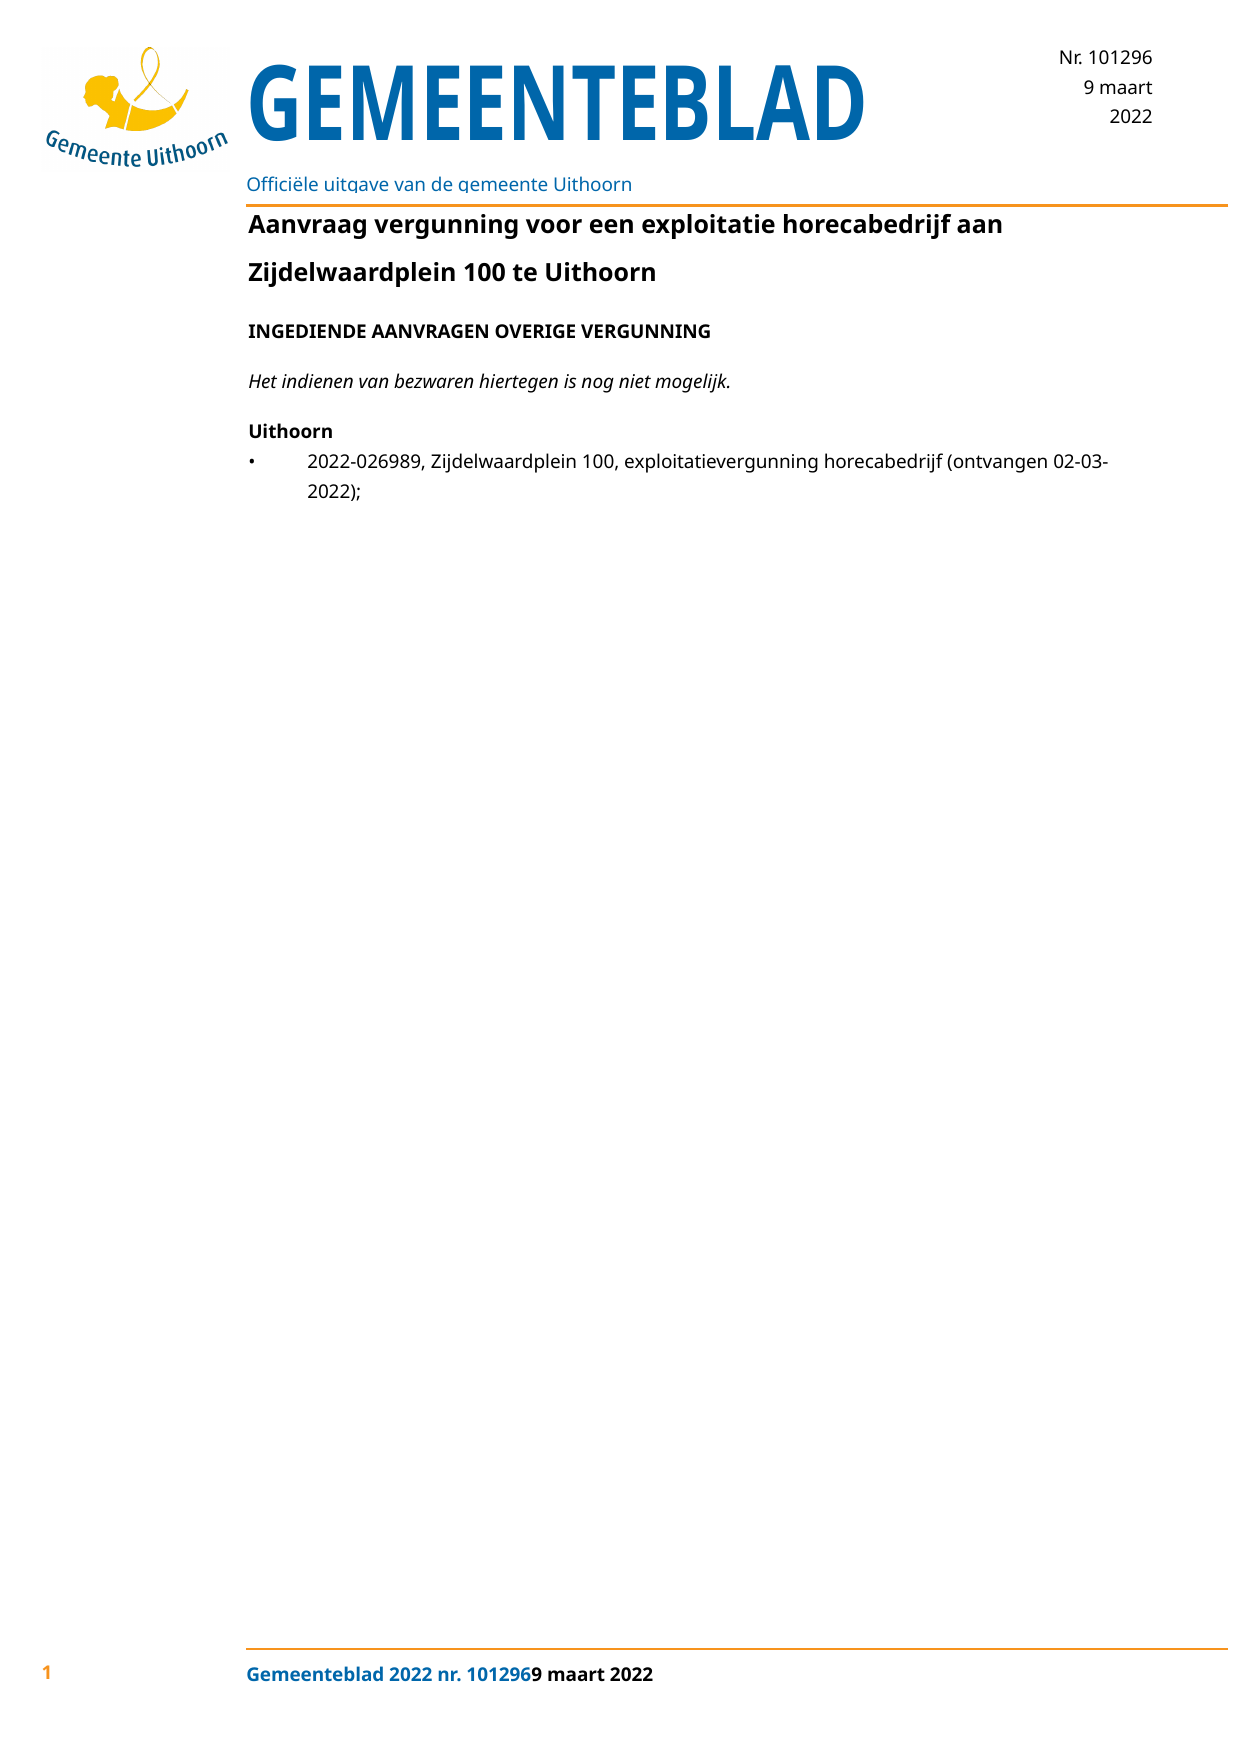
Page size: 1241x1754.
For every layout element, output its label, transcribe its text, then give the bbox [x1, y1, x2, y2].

text Het indienen van bezwaren hiertegen is nog niet mogelijk. [248, 368, 1152, 394]
picture [41, 47, 231, 172]
text Aanvraag vergunning voor een exploitatie horecabedrijf aan Zijdelwaardplein 100 te Uithoorn [248, 207, 1152, 288]
text INGEDIENDE AANVRAGEN OVERIGE VERGUNNING [248, 318, 1152, 344]
text Uithoorn [248, 419, 1152, 444]
list 2022-026989, Zijdelwaardplein 100, exploitatievergunning horecabedrijf (ontvangen 02-03-2022); [248, 448, 1152, 504]
